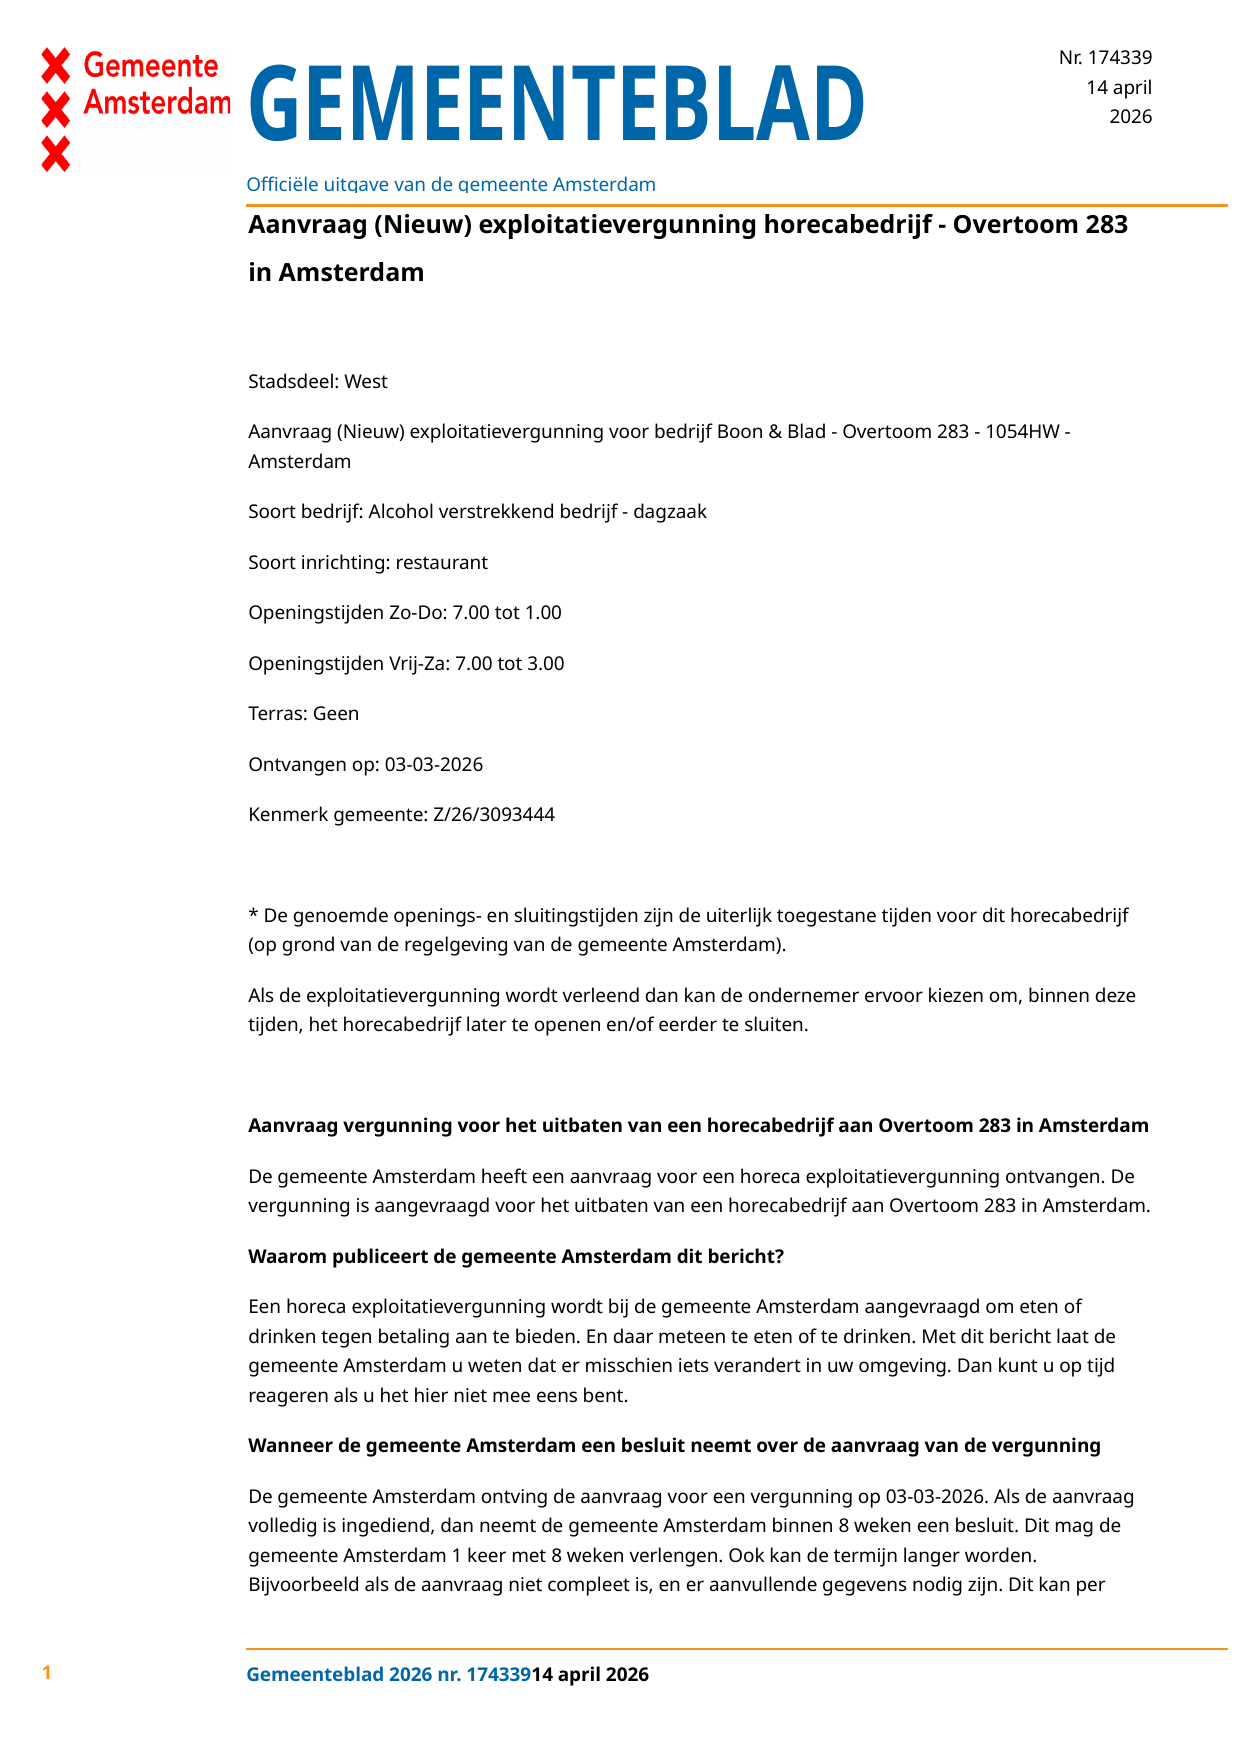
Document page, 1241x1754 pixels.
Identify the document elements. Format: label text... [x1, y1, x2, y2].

text Aanvraag (Nieuw) exploitatievergunning horecabedrijf - Overtoom 283 in Amsterdam [248, 207, 1152, 288]
text Aanvraag (Nieuw) exploitatievergunning voor bedrijf Boon & Blad - Overtoom 283 - 1054HW - Amsterdam [248, 419, 1152, 474]
text Een horeca exploitatievergunning wordt bij de gemeente Amsterdam aangevraagd om eten of drinken tegen betaling aan te bieden. En daar meteen te eten of te drinken. Met dit bericht laat de gemeente Amsterdam u weten dat er misschien iets verandert in uw omgeving. Dan kunt u op tijd reageren als u het hier niet mee eens bent. [248, 1293, 1152, 1408]
text Waarom publiceert de gemeente Amsterdam dit bericht? [248, 1243, 1152, 1269]
text De gemeente Amsterdam ontving de aanvraag voor een vergunning op 03-03-2026. Als de aanvraag volledig is ingediend, dan neemt de gemeente Amsterdam binnen 8 weken een besluit. Dit mag de gemeente Amsterdam 1 keer met 8 weken verlengen. Ook kan de termijn langer worden. Bijvoorbeeld als de aanvraag niet compleet is, en er aanvullende gegevens nodig zijn. Dit kan per [248, 1483, 1152, 1597]
text Soort inrichting: restaurant [248, 549, 1152, 575]
picture [41, 47, 231, 172]
text Soort bedrijf: Alcohol verstrekkend bedrijf - dagzaak [248, 499, 1152, 524]
text Wanneer de gemeente Amsterdam een besluit neemt over de aanvraag van de vergunning [248, 1432, 1152, 1458]
text Kenmerk gemeente: Z/26/3093444 [248, 801, 1152, 827]
text Ontvangen op: 03-03-2026 [248, 751, 1152, 777]
text Aanvraag vergunning voor het uitbaten van een horecabedrijf aan Overtoom 283 in Amsterdam [248, 1112, 1152, 1138]
text Als de exploitatievergunning wordt verleend dan kan de ondernemer ervoor kiezen om, binnen deze tijden, het horecabedrijf later te openen en/of eerder te sluiten. [248, 982, 1152, 1037]
text Openingstijden Zo-Do: 7.00 tot 1.00 [248, 599, 1152, 625]
text * De genoemde openings- en sluitingstijden zijn de uiterlijk toegestane tijden voor dit horecabedrijf (op grond van de regelgeving van de gemeente Amsterdam). [248, 902, 1152, 957]
text Openingstijden Vrij-Za: 7.00 tot 3.00 [248, 650, 1152, 676]
text De gemeente Amsterdam heeft een aanvraag voor een horeca exploitatievergunning ontvangen. De vergunning is aangevraagd voor het uitbaten van een horecabedrijf aan Overtoom 283 in Amsterdam. [248, 1163, 1152, 1218]
text Stadsdeel: West [248, 368, 1152, 394]
text Terras: Geen [248, 700, 1152, 726]
